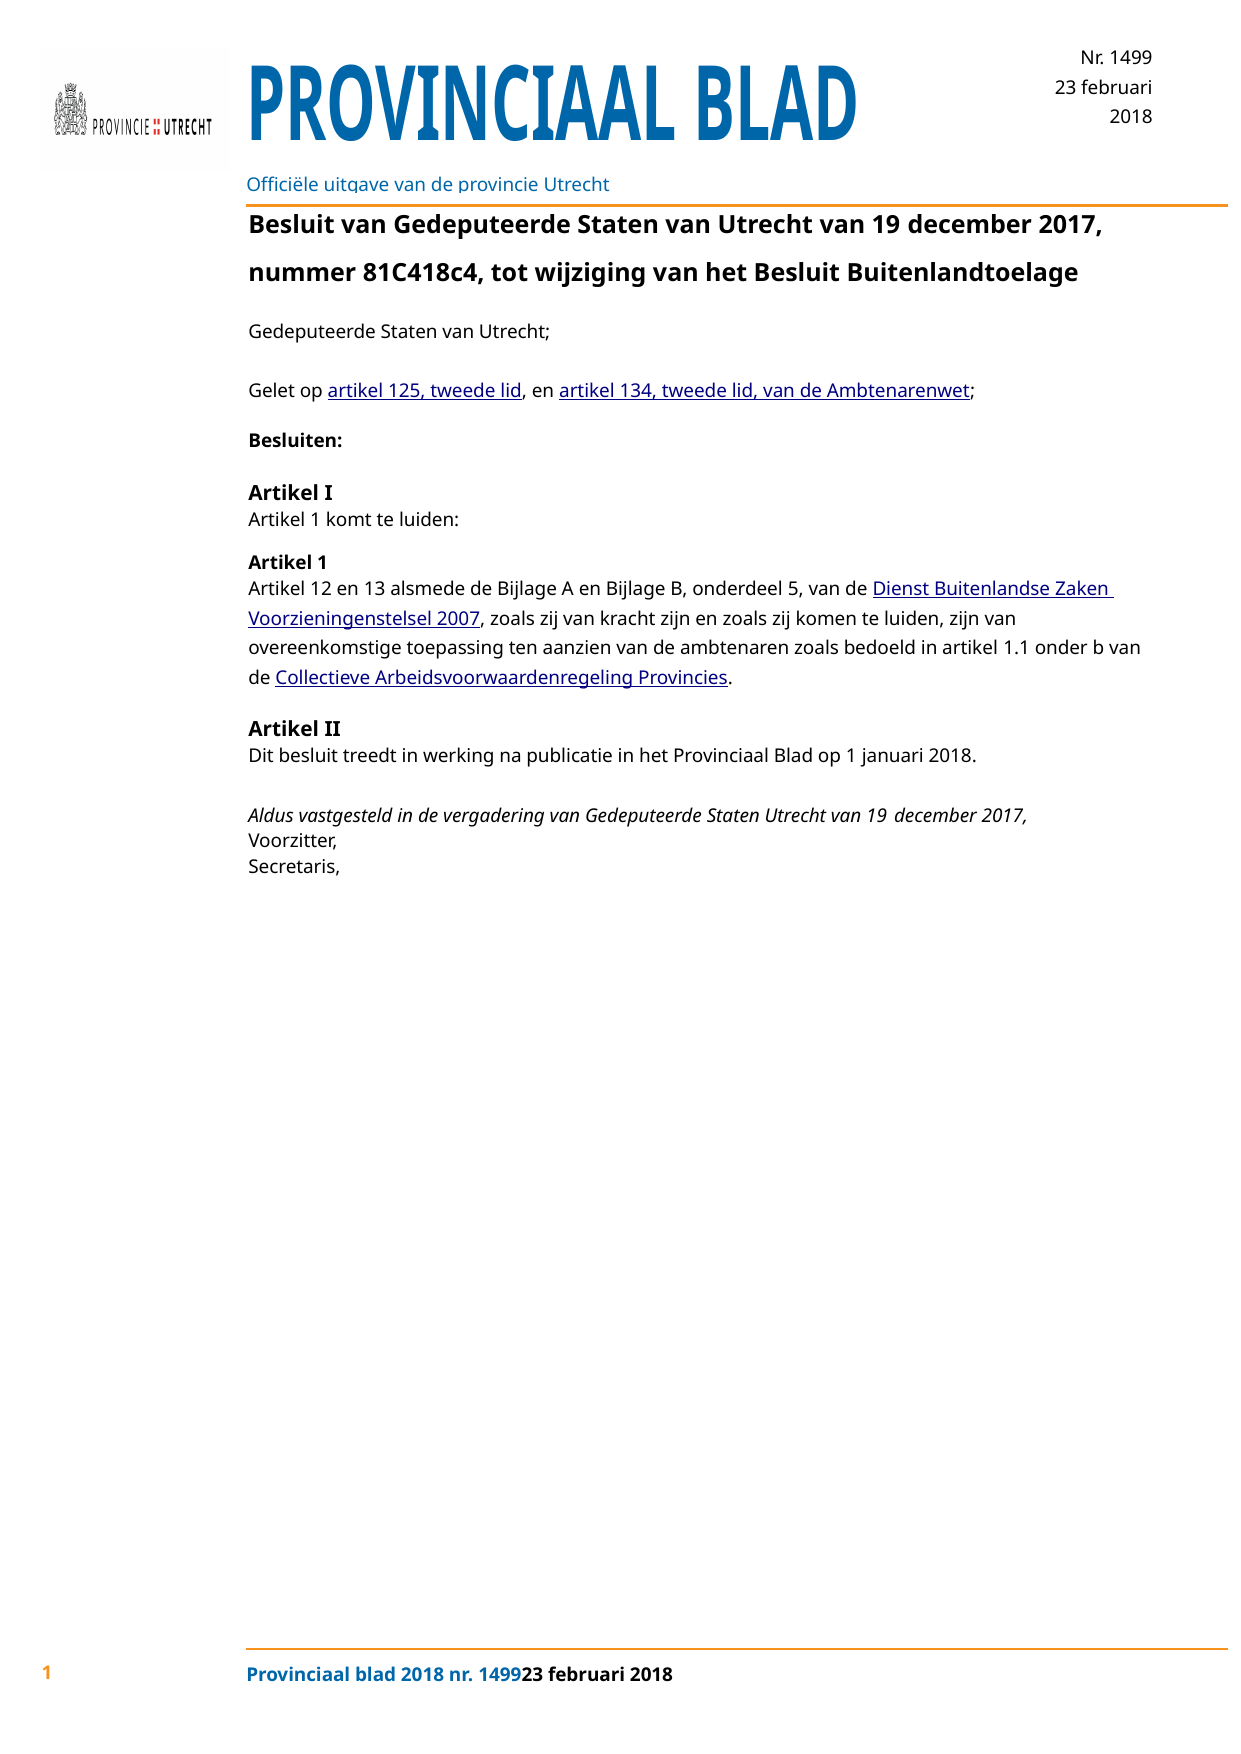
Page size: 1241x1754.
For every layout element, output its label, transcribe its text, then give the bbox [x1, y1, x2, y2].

text Artikel 1 komt te luiden: [248, 506, 1152, 532]
text Gelet op artikel 125, tweede lid, en artikel 134, tweede lid, van de Ambtenarenwet; [248, 377, 1152, 403]
text Aldus vastgesteld in de vergadering van Gedeputeerde Staten Utrecht van 19 december 2017, [248, 802, 1152, 828]
text Gedeputeerde Staten van Utrecht; [248, 318, 1152, 344]
text Artikel 12 en 13 alsmede de Bijlage A en Bijlage B, onderdeel 5, van de Dienst Buitenlandse Zaken Voorzieningenstelsel 2007, zoals zij van kracht zijn en zoals zij komen te luiden, zijn van overeenkomstige toepassing ten aanzien van de ambtenaren zoals bedoeld in artikel 1.1 onder b van de Collectieve Arbeidsvoorwaardenregeling Provincies. [248, 575, 1152, 689]
text Artikel I [248, 478, 1152, 506]
picture [41, 47, 231, 172]
text Artikel II [248, 714, 1152, 743]
text Besluit van Gedeputeerde Staten van Utrecht van 19 december 2017, nummer 81C418c4, tot wijziging van het Besluit Buitenlandtoelage [248, 207, 1152, 288]
text Secretaris, [248, 853, 1152, 879]
text Besluiten: [248, 427, 1152, 453]
text Dit besluit treedt in werking na publicatie in het Provinciaal Blad op 1 januari 2018. [248, 743, 1152, 768]
text Voorzitter, [248, 828, 1152, 853]
text Artikel 1 [248, 549, 1152, 575]
